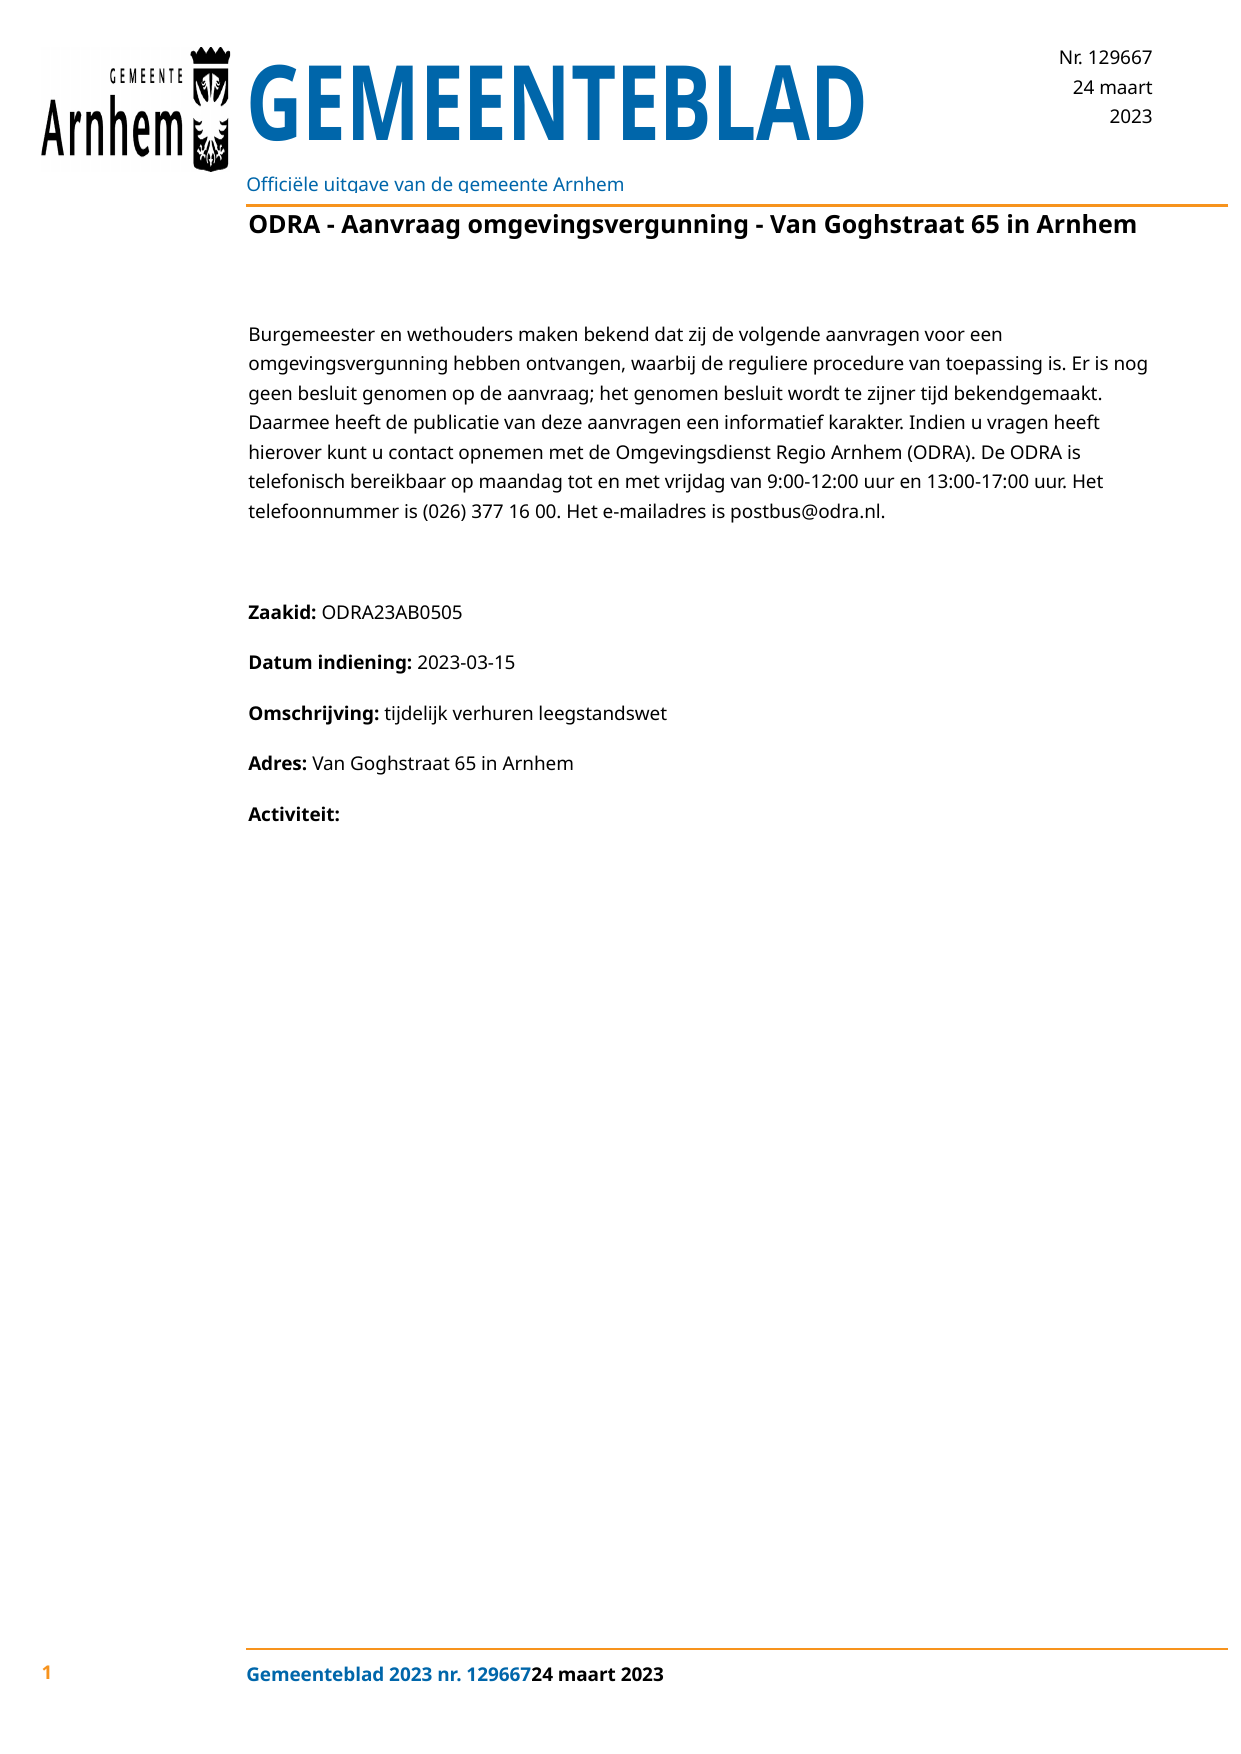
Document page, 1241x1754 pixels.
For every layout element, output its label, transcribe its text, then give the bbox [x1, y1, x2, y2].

picture [41, 47, 231, 172]
text ODRA - Aanvraag omgevingsvergunning - Van Goghstraat 65 in Arnhem [248, 207, 1152, 241]
text Burgemeester en wethouders maken bekend dat zij de volgende aanvragen voor een omgevingsvergunning hebben ontvangen, waarbij de reguliere procedure van toepassing is. Er is nog geen besluit genomen op de aanvraag; het genomen besluit wordt te zijner tijd bekendgemaakt. Daarmee heeft de publicatie van deze aanvragen een informatief karakter. Indien u vragen heeft hierover kunt u contact opnemen met de Omgevingsdienst Regio Arnhem (ODRA). De ODRA is telefonisch bereikbaar op maandag tot en met vrijdag van 9:00-12:00 uur en 13:00-17:00 uur. Het telefoonnummer is (026) 377 16 00. Het e-mailadres is postbus@odra.nl. [248, 321, 1152, 524]
text Activiteit: [248, 801, 1152, 826]
text Omschrijving: tijdelijk verhuren leegstandswet [248, 700, 1152, 726]
text Zaakid: ODRA23AB0505 [248, 599, 1152, 625]
text Datum indiening: 2023-03-15 [248, 649, 1152, 675]
text Adres: Van Goghstraat 65 in Arnhem [248, 750, 1152, 776]
